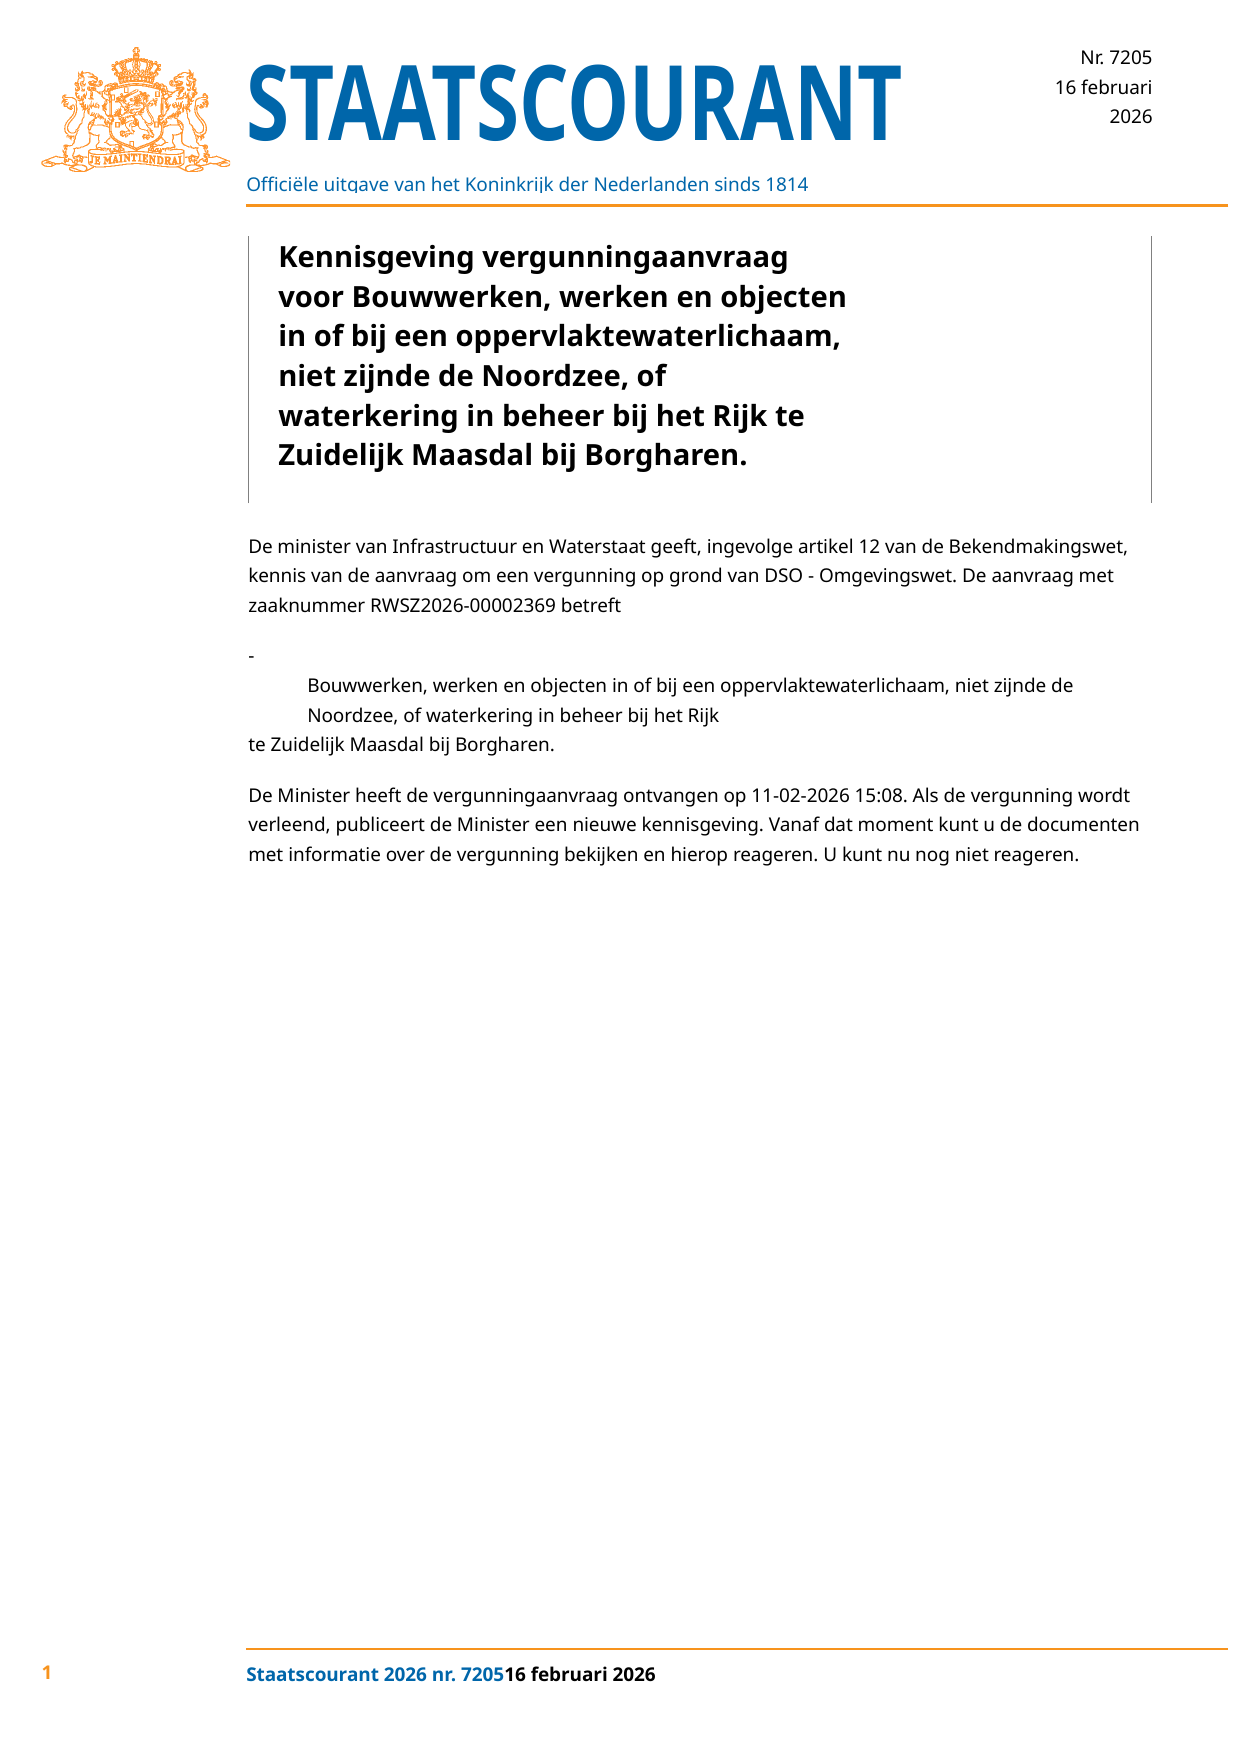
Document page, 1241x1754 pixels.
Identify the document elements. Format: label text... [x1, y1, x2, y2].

text De Minister heeft de vergunningaanvraag ontvangen op 11-02-2026 15:08. Als de vergunning wordt verleend, publiceert de Minister een nieuwe kennisgeving. Vanaf dat moment kunt u de documenten met informatie over de vergunning bekijken en hierop reageren. U kunt nu nog niet reageren. [248, 782, 1152, 867]
table_header [1090, 236, 1151, 413]
list Bouwwerken, werken en objecten in of bij een oppervlaktewaterlichaam, niet zijnde de Noordzee, of waterkering in beheer bij het Rijk [248, 672, 1152, 727]
picture [912, 236, 1090, 414]
table_header [850, 236, 912, 413]
text te Zuidelijk Maasdal bij Borgharen. [248, 731, 1152, 757]
picture [41, 47, 231, 172]
table_header [850, 414, 1151, 503]
text De minister van Infrastructuur en Waterstaat geeft, ingevolge artikel 12 van de Bekendmakingswet, kennis van de aanvraag om een vergunning op grond van DSO - Omgevingswet. De aanvraag met zaaknummer RWSZ2026-00002369 betreft [248, 533, 1152, 618]
table_header Kennisgeving vergunningaanvraag voor Bouwwerken, werken en objecten in of bij een oppervlaktewaterlichaam, niet zijnde de Noordzee, of waterkering in beheer bij het Rijk te Zuidelijk Maasdal bij Borgharen. [249, 236, 850, 503]
